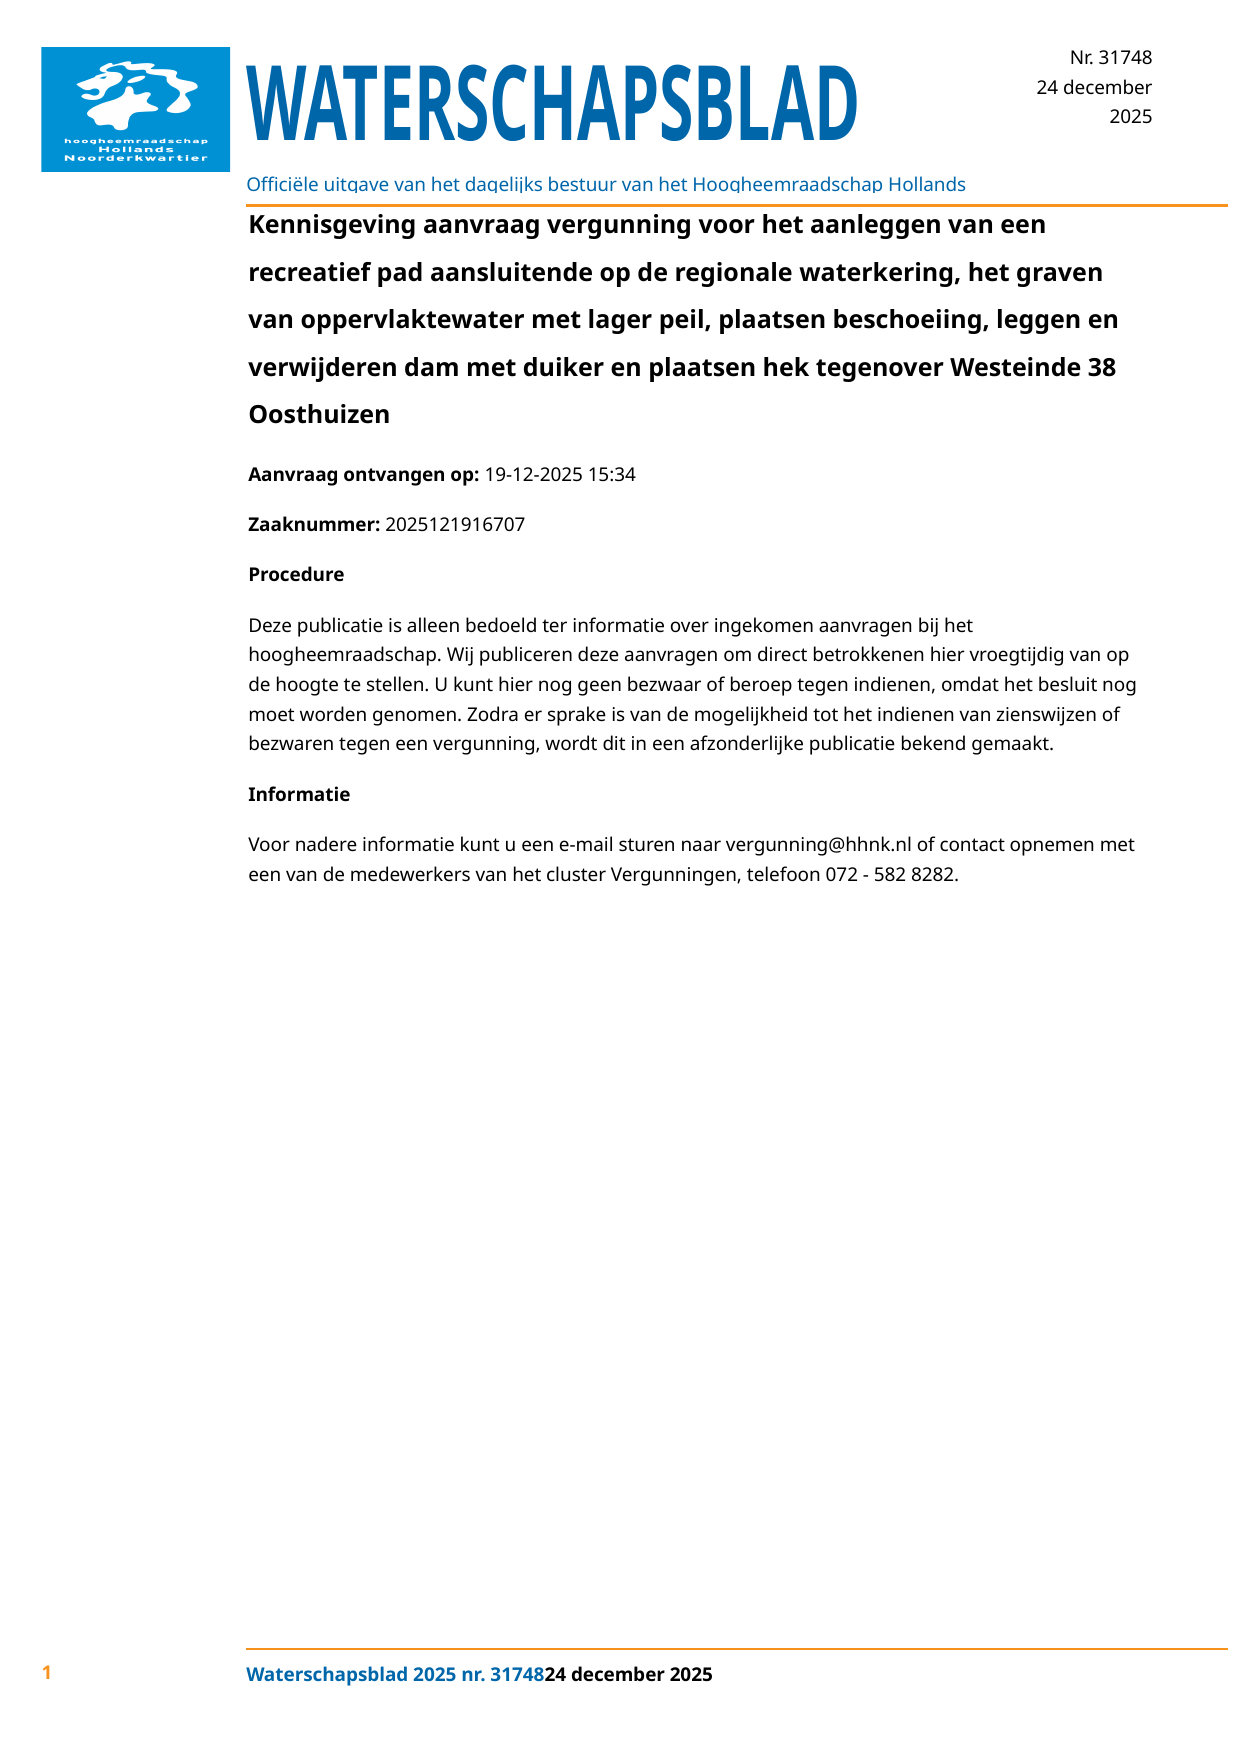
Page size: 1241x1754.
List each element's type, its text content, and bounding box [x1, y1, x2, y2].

text Procedure [248, 562, 1152, 587]
picture [118, 62, 197, 112]
text Voor nadere informatie kunt u een e-mail sturen naar vergunning@hhnk.nl of contact opnemen met een van de medewerkers van het cluster Vergunningen, telefoon 072 - 582 8282. [248, 831, 1152, 886]
text Informatie [248, 781, 1152, 806]
text Zaaknummer: 2025121916707 [248, 511, 1152, 537]
picture [78, 64, 122, 99]
text Deze publicatie is alleen bedoeld ter informatie over ingekomen aanvragen bij het hoogheemraadschap. Wij publiceren deze aanvragen om direct betrokkenen hier vroegtijdig van op de hoogte te stellen. U kunt hier nog geen bezwaar of beroep tegen indienen, omdat het besluit nog moet worden genomen. Zodra er sprake is van de mogelijkheid tot het indienen van zienswijzen of bezwaren tegen een vergunning, wordt dit in een afzonderlijke publicatie bekend gemaakt. [248, 612, 1152, 756]
picture [129, 76, 144, 82]
text Aanvraag ontvangen op: 19-12-2025 15:34 [248, 461, 1152, 486]
picture [88, 87, 157, 130]
text Kennisgeving aanvraag vergunning voor het aanleggen van een recreatief pad aansluitende op de regionale waterkering, het graven van oppervlaktewater met lager peil, plaatsen beschoeiing, leggen en verwijderen dam met duiker en plaatsen hek tegenover Westeinde 38 Oosthuizen [248, 207, 1152, 431]
